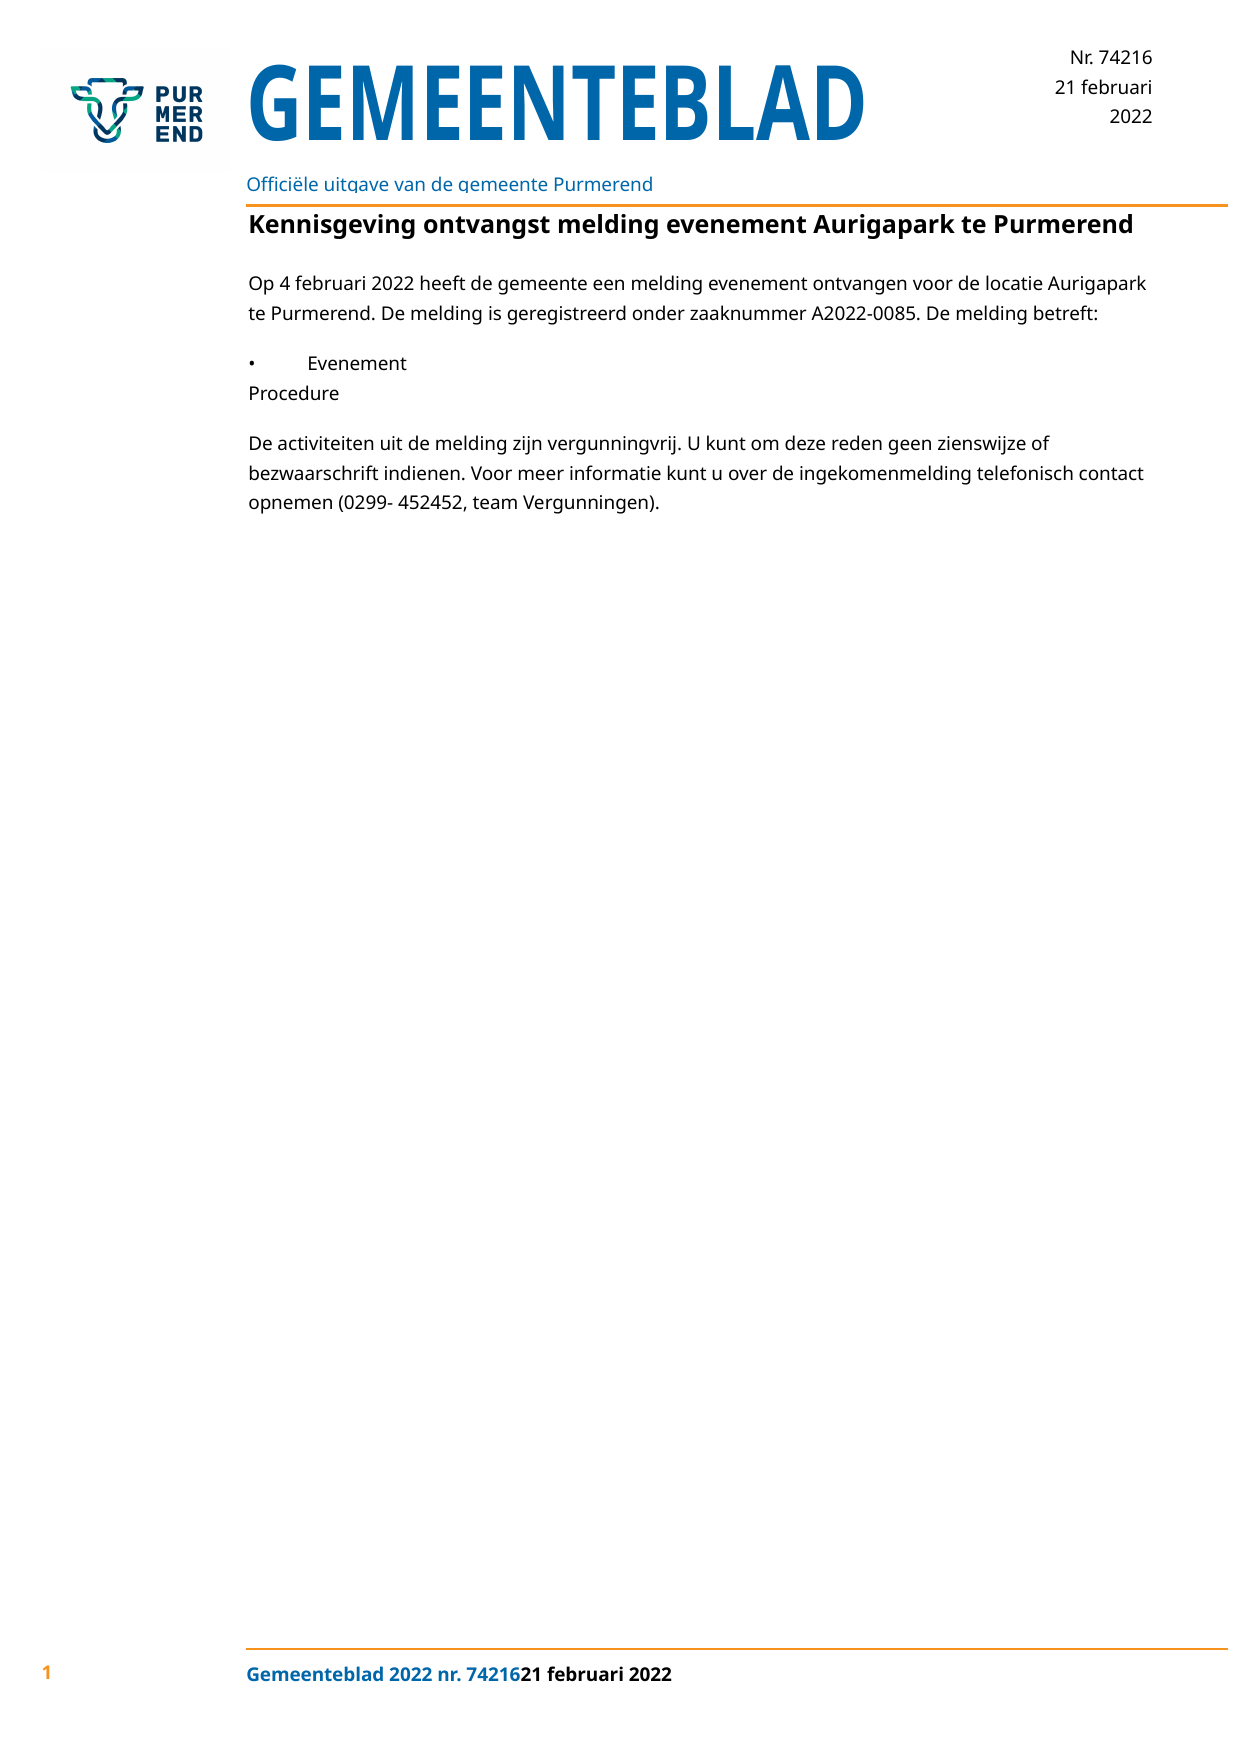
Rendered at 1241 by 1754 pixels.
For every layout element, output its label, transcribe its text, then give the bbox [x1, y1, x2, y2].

list Evenement [248, 350, 1152, 376]
text De activiteiten uit de melding zijn vergunningvrij. U kunt om deze reden geen zienswijze of bezwaarschrift indienen. Voor meer informatie kunt u over de ingekomenmelding telefonisch contact opnemen (0299- 452452, team Vergunningen). [248, 430, 1152, 515]
picture [41, 47, 231, 172]
text Kennisgeving ontvangst melding evenement Aurigapark te Purmerend [248, 207, 1152, 241]
text Procedure [248, 380, 1152, 406]
text Op 4 februari 2022 heeft de gemeente een melding evenement ontvangen voor de locatie Aurigapark te Purmerend. De melding is geregistreerd onder zaaknummer A2022-0085. De melding betreft: [248, 270, 1152, 326]
